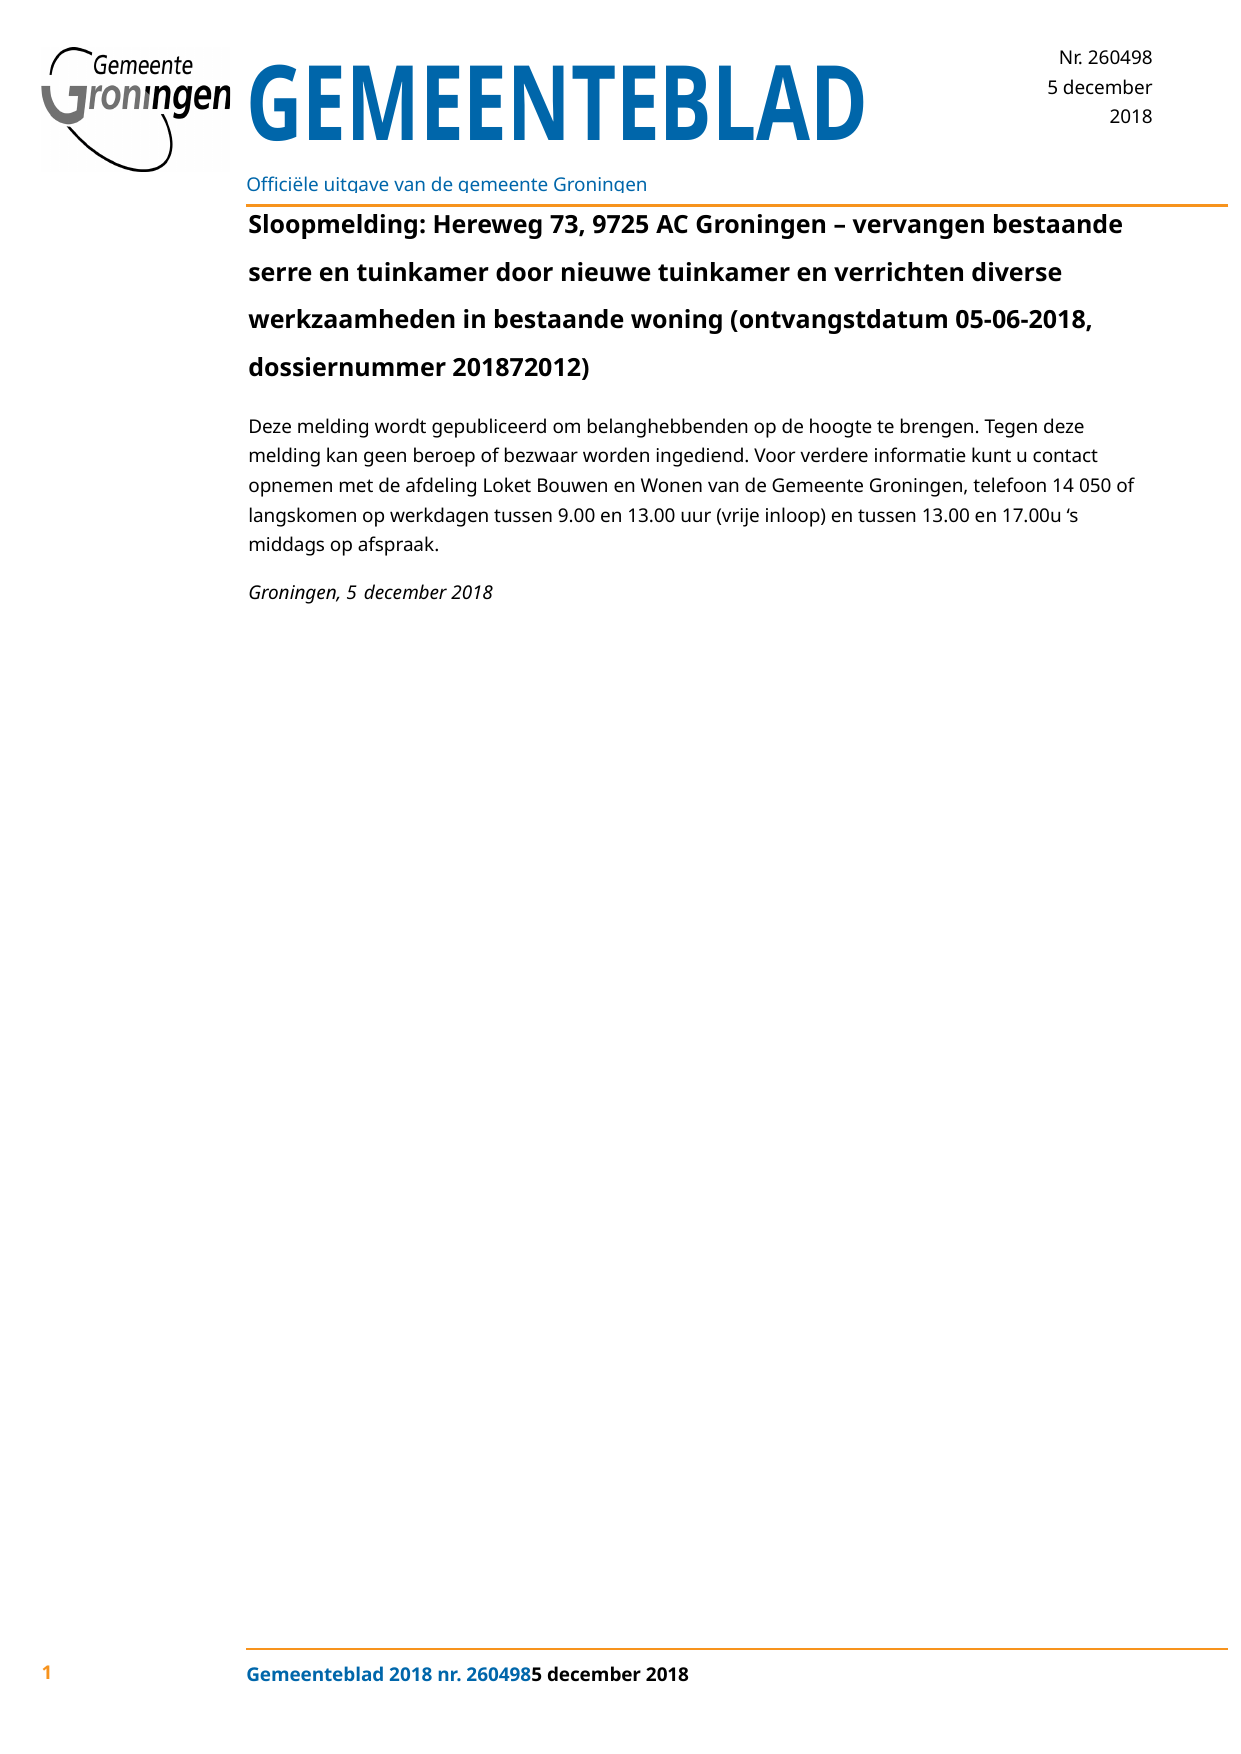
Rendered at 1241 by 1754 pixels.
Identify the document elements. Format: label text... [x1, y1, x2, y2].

picture [41, 47, 231, 172]
text Deze melding wordt gepubliceerd om belanghebbenden op de hoogte te brengen. Tegen deze melding kan geen beroep of bezwaar worden ingediend. Voor verdere informatie kunt u contact opnemen met de afdeling Loket Bouwen en Wonen van de Gemeente Groningen, telefoon 14 050 of langskomen op werkdagen tussen 9.00 en 13.00 uur (vrije inloop) en tussen 13.00 en 17.00u ‘s middags op afspraak. [248, 413, 1152, 557]
text Groningen, 5 december 2018 [248, 579, 1152, 605]
text Sloopmelding: Hereweg 73, 9725 AC Groningen – vervangen bestaande serre en tuinkamer door nieuwe tuinkamer en verrichten diverse werkzaamheden in bestaande woning (ontvangstdatum 05-06-2018, dossiernummer 201872012) [248, 207, 1152, 384]
